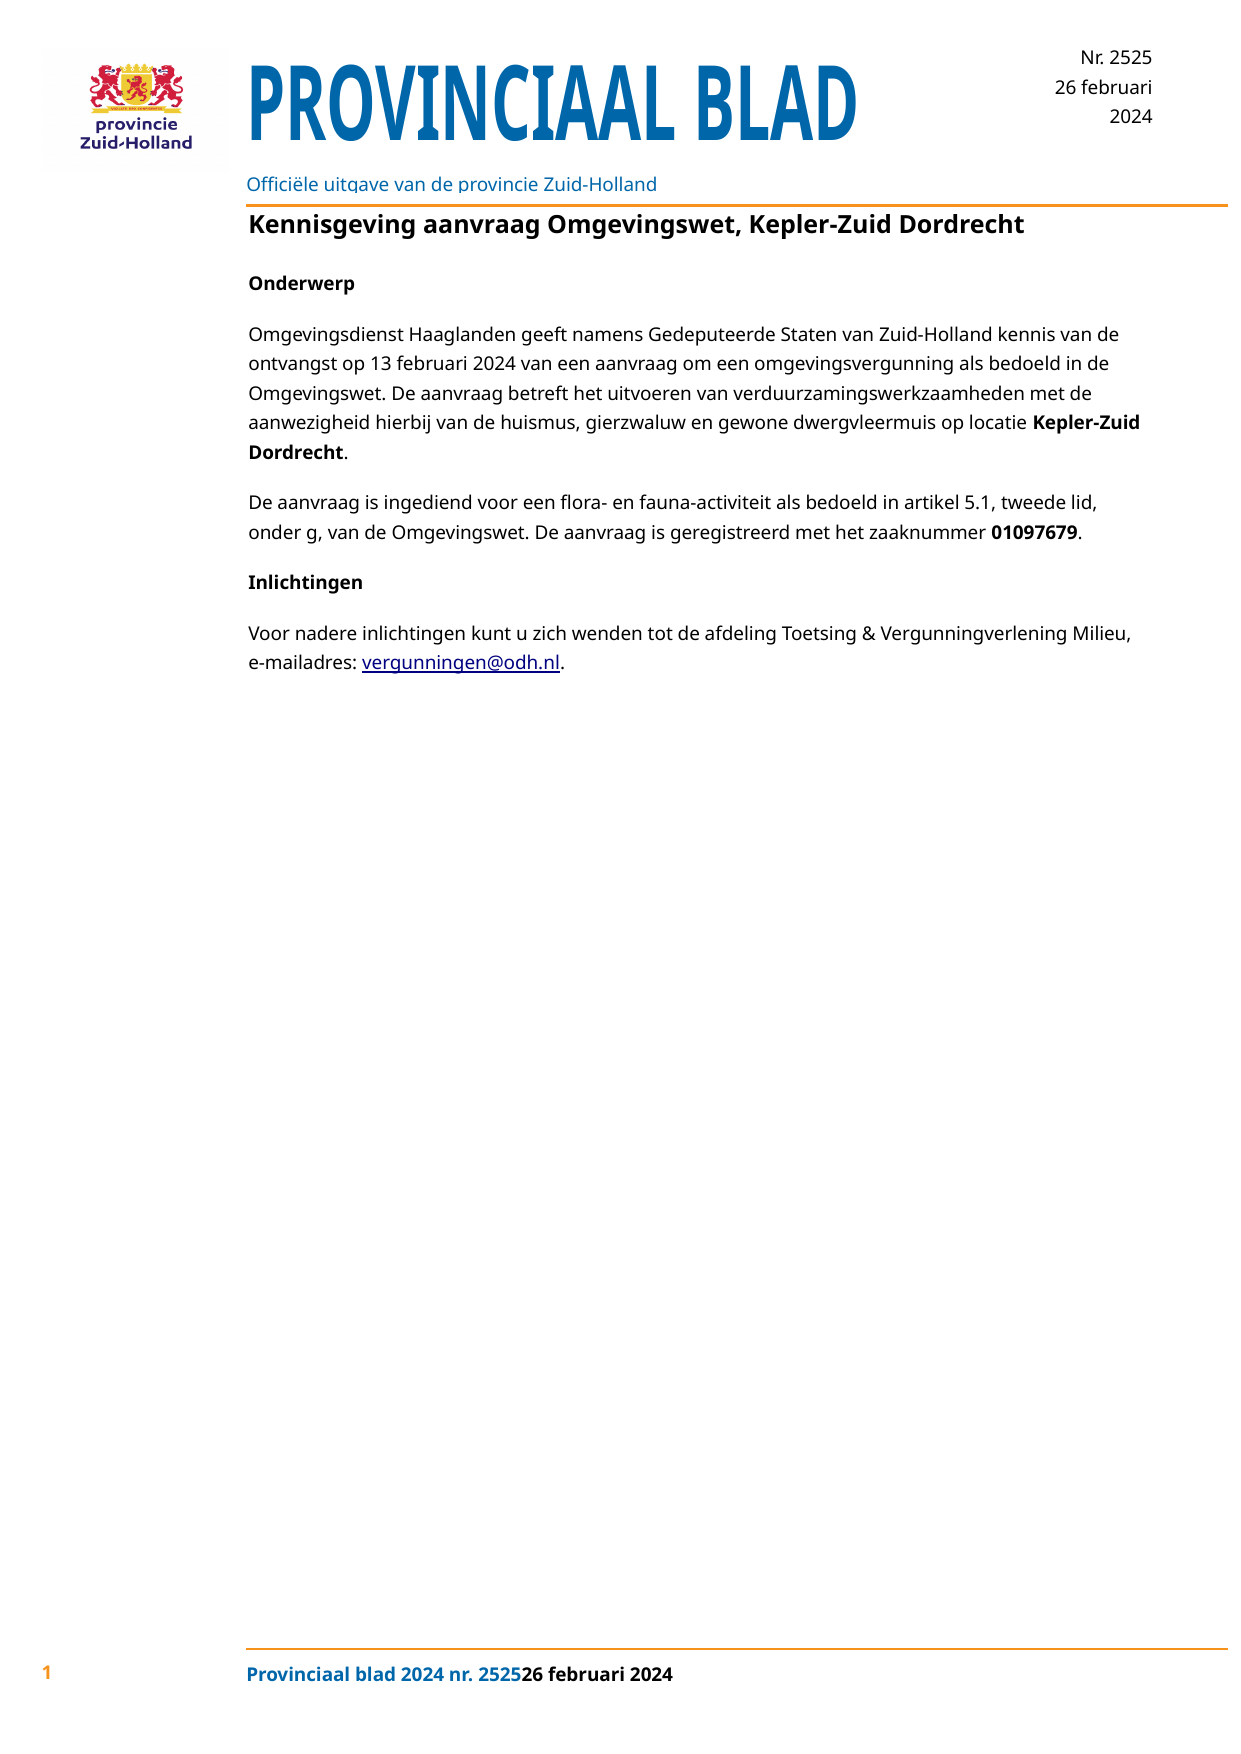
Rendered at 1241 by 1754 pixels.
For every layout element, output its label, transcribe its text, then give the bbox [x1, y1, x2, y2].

text Voor nadere inlichtingen kunt u zich wenden tot de afdeling Toetsing & Vergunningverlening Milieu, e-mailadres: vergunningen@odh.nl. [248, 620, 1152, 675]
text Omgevingsdienst Haaglanden geeft namens Gedeputeerde Staten van Zuid-Holland kennis van de ontvangst op 13 februari 2024 van een aanvraag om een omgevingsvergunning als bedoeld in de Omgevingswet. De aanvraag betreft het uitvoeren van verduurzamingswerkzaamheden met de aanwezigheid hierbij van de huismus, gierzwaluw en gewone dwergvleermuis op locatie Kepler-Zuid Dordrecht. [248, 321, 1152, 465]
picture [41, 47, 231, 172]
text Inlichtingen [248, 569, 1152, 595]
text Kennisgeving aanvraag Omgevingswet, Kepler-Zuid Dordrecht [248, 207, 1152, 241]
text Onderwerp [248, 270, 1152, 296]
text De aanvraag is ingediend voor een flora- en fauna-activiteit als bedoeld in artikel 5.1, tweede lid, onder g, van de Omgevingswet. De aanvraag is geregistreerd met het zaaknummer 01097679. [248, 489, 1152, 545]
